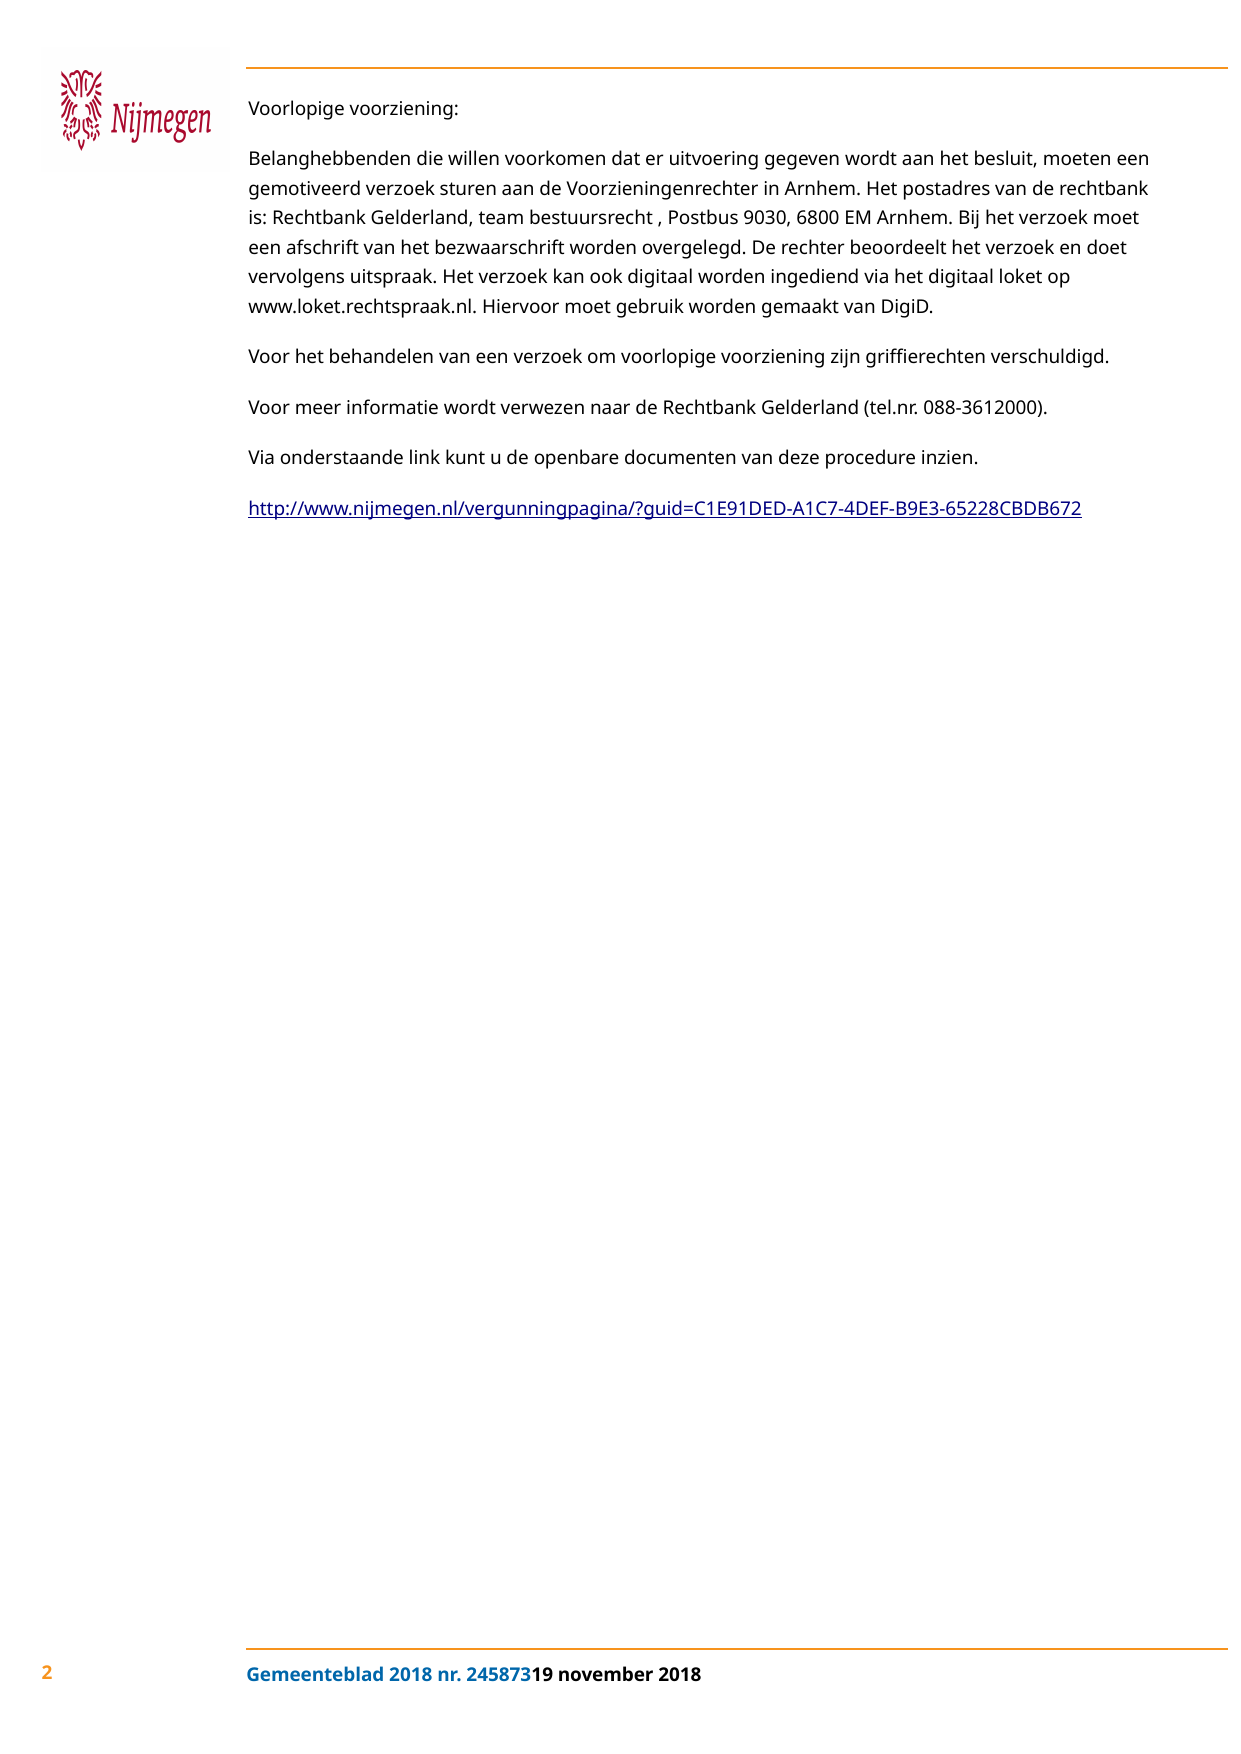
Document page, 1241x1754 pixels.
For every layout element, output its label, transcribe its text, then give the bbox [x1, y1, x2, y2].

text Voor meer informatie wordt verwezen naar de Rechtbank Gelderland (tel.nr. 088-3612000). [248, 394, 1152, 420]
picture [41, 47, 231, 172]
text Voorlopige voorziening: [248, 95, 1152, 121]
text Belanghebbenden die willen voorkomen dat er uitvoering gegeven wordt aan het besluit, moeten een gemotiveerd verzoek sturen aan de Voorzieningenrechter in Arnhem. Het postadres van de rechtbank is: Rechtbank Gelderland, team bestuursrecht , Postbus 9030, 6800 EM Arnhem. Bij het verzoek moet een afschrift van het bezwaarschrift worden overgelegd. De rechter beoordeelt het verzoek en doet vervolgens uitspraak. Het verzoek kan ook digitaal worden ingediend via het digitaal loket op www.loket.rechtspraak.nl. Hiervoor moet gebruik worden gemaakt van DigiD. [248, 145, 1152, 319]
text http://www.nijmegen.nl/vergunningpagina/?guid=C1E91DED-A1C7-4DEF-B9E3-65228CBDB672 [248, 495, 1152, 521]
text Via onderstaande link kunt u de openbare documenten van deze procedure inzien. [248, 444, 1152, 470]
text Voor het behandelen van een verzoek om voorlopige voorziening zijn griffierechten verschuldigd. [248, 343, 1152, 369]
